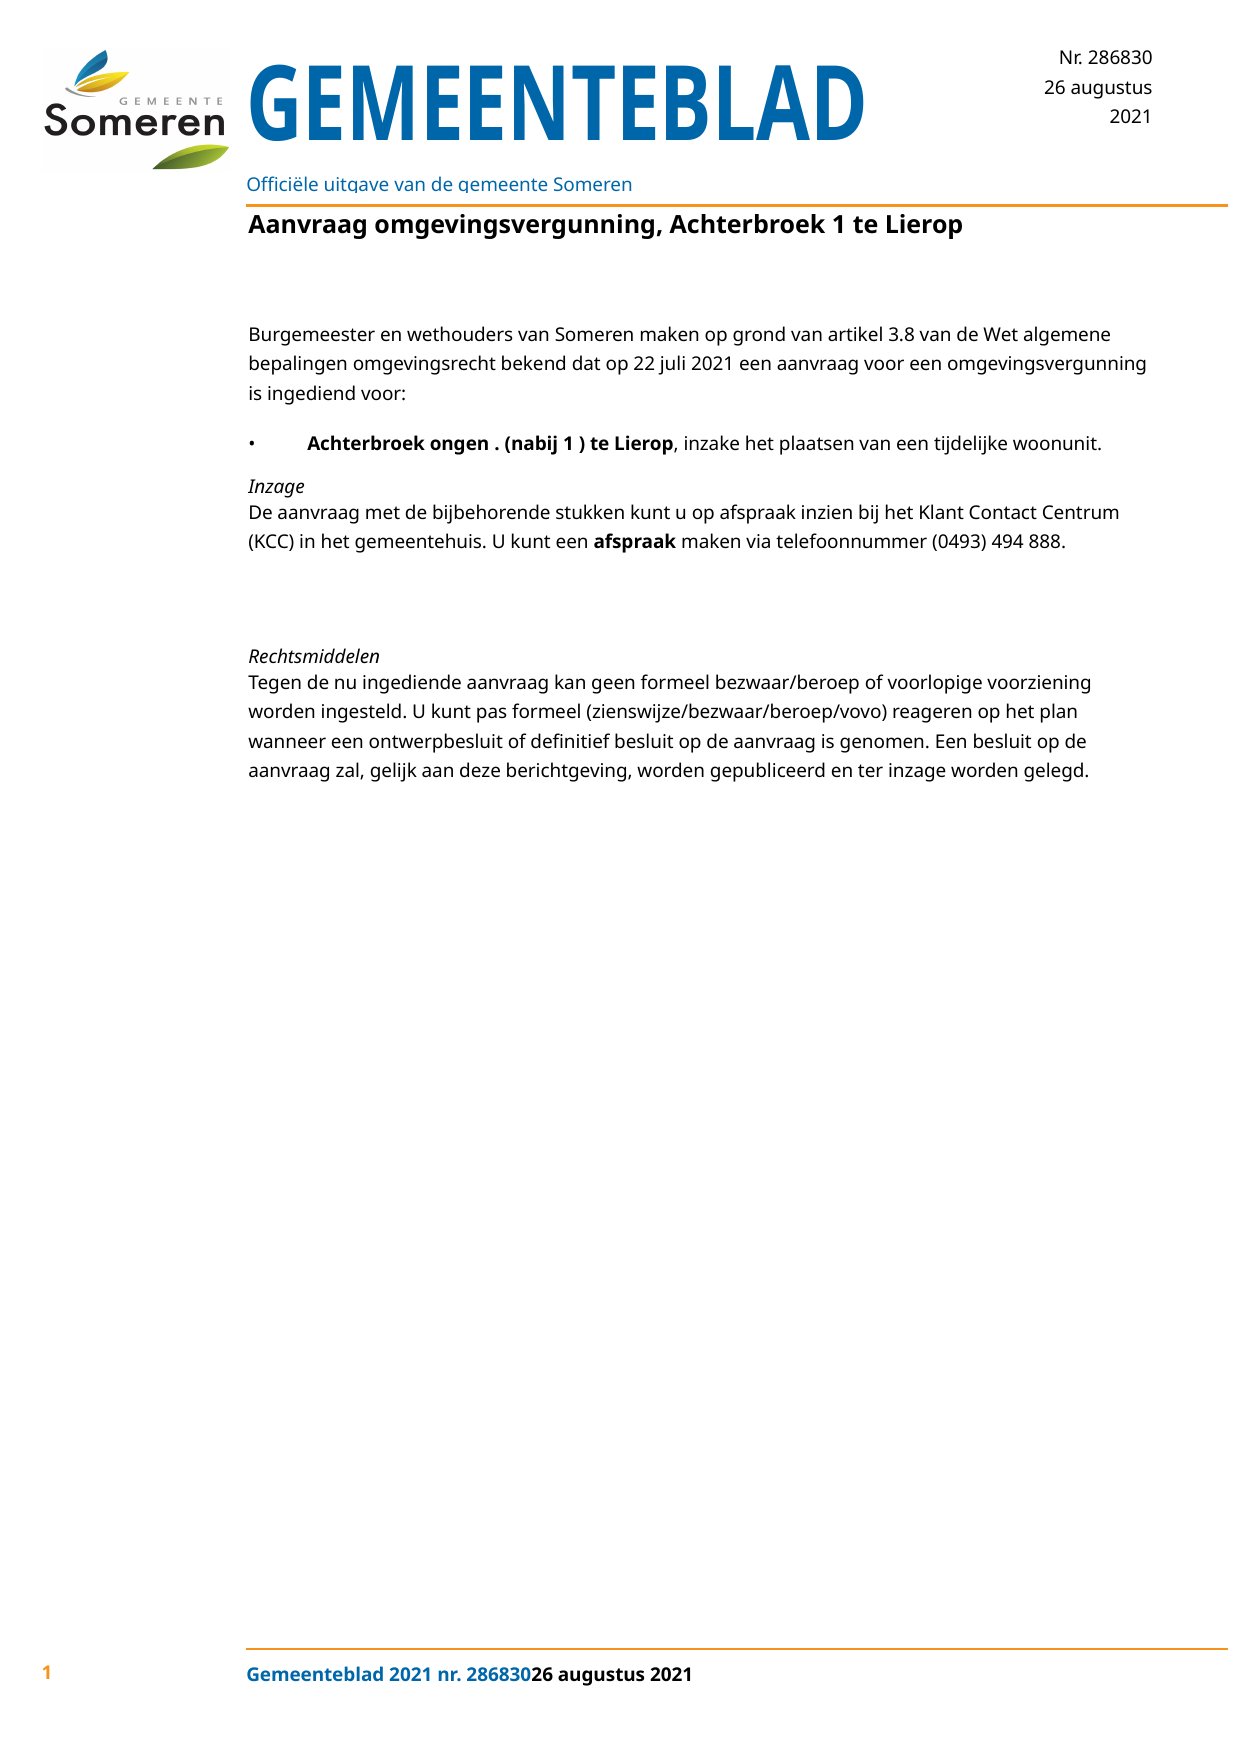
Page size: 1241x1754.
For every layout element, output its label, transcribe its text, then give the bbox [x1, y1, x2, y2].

text Burgemeester en wethouders van Someren maken op grond van artikel 3.8 van de Wet algemene bepalingen omgevingsrecht bekend dat op 22 juli 2021 een aanvraag voor een omgevingsvergunning is ingediend voor: [248, 321, 1152, 406]
text Tegen de nu ingediende aanvraag kan geen formeel bezwaar/beroep of voorlopige voorziening worden ingesteld. U kunt pas formeel (zienswijze/bezwaar/beroep/vovo) reageren op het plan wanneer een ontwerpbesluit of definitief besluit op de aanvraag is genomen. Een besluit op de aanvraag zal, gelijk aan deze berichtgeving, worden gepubliceerd en ter inzage worden gelegd. [248, 669, 1152, 783]
text Inzage [248, 473, 1152, 499]
list Achterbroek ongen . (nabij 1 ) te Lierop, inzake het plaatsen van een tijdelijke woonunit. [248, 430, 1152, 456]
picture [41, 47, 231, 172]
text De aanvraag met de bijbehorende stukken kunt u op afspraak inzien bij het Klant Contact Centrum (KCC) in het gemeentehuis. U kunt een afspraak maken via telefoonnummer (0493) 494 888. [248, 499, 1152, 554]
text Aanvraag omgevingsvergunning, Achterbroek 1 te Lierop [248, 207, 1152, 241]
text Rechtsmiddelen [248, 643, 1152, 669]
